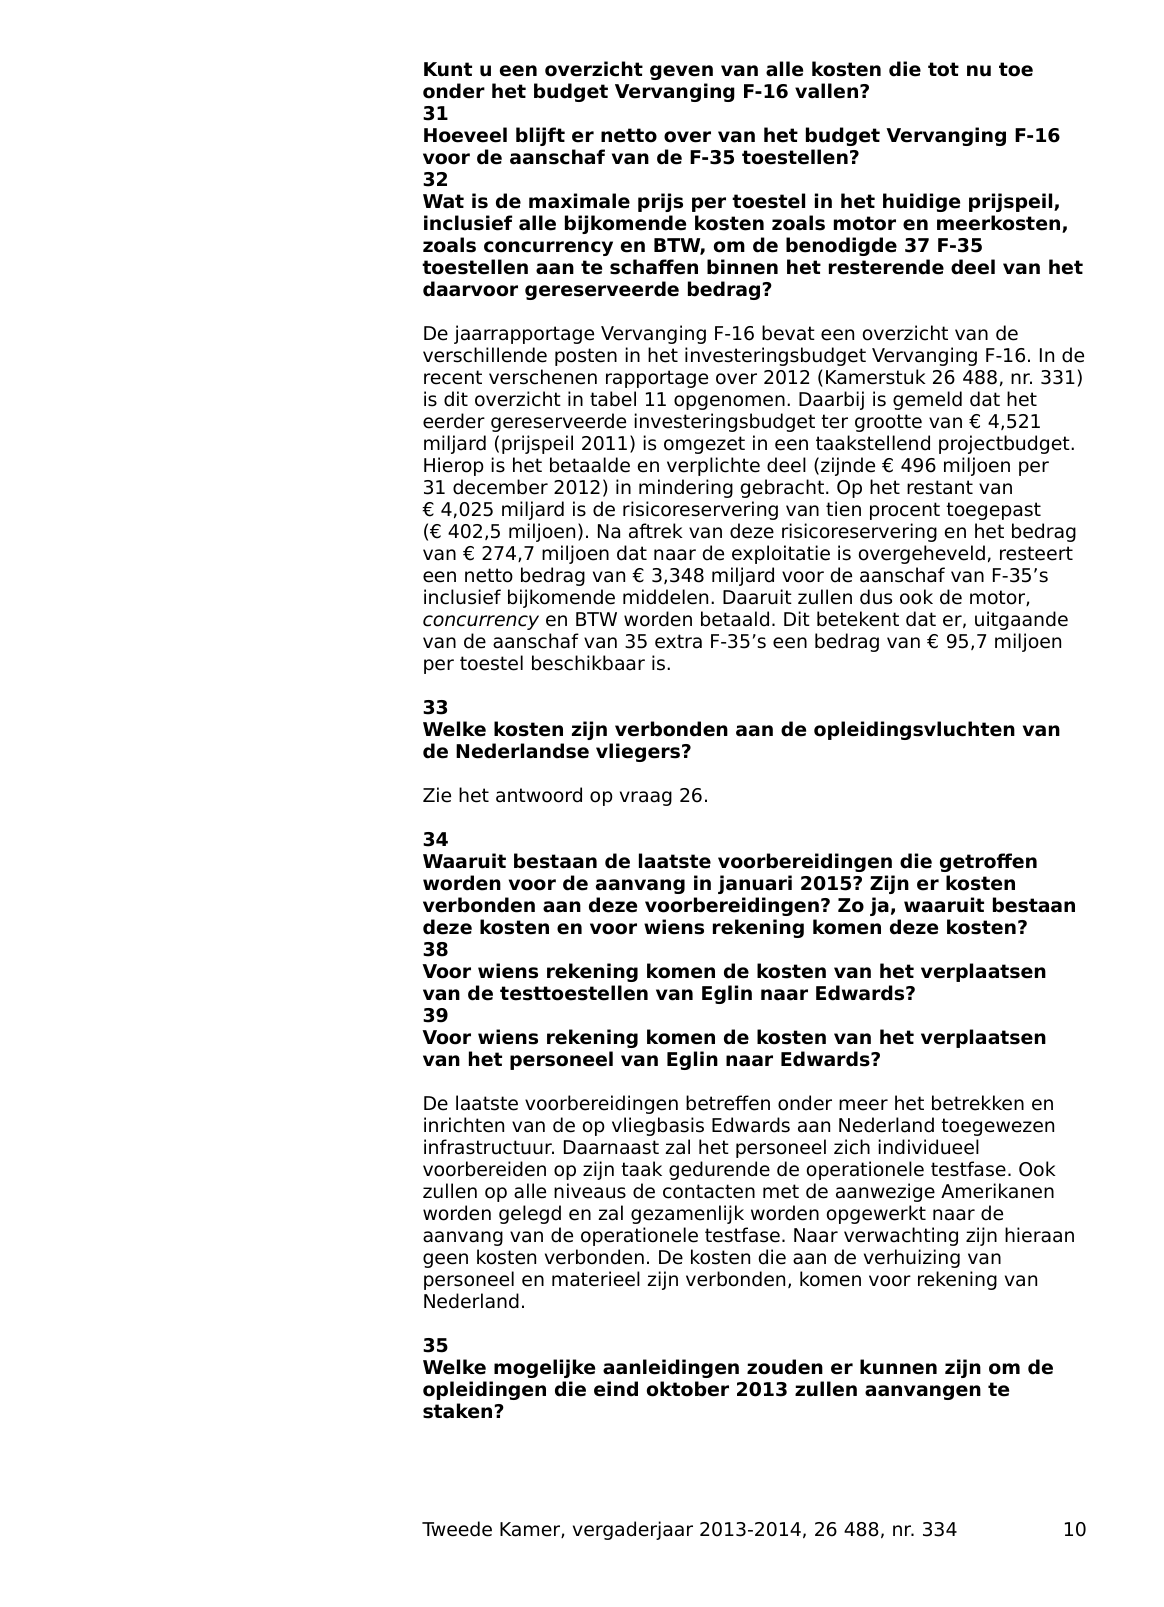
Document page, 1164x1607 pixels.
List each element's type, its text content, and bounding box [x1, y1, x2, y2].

text Voor wiens rekening komen de kosten van het verplaatsen van het personeel van Eglin naar Edwards? [422, 1027, 1087, 1071]
text Waaruit bestaan de laatste voorbereidingen die getroffen worden voor de aanvang in januari 2015? Zijn er kosten verbonden aan deze voorbereidingen? Zo ja, waaruit bestaan deze kosten en voor wiens rekening komen deze kosten? [422, 851, 1087, 939]
text 34 [422, 829, 1087, 851]
text 31 [422, 103, 1087, 125]
text 35 [422, 1335, 1087, 1357]
text Hoeveel blijft er netto over van het budget Vervanging F-16 voor de aanschaf van de F-35 toestellen? [422, 125, 1087, 169]
text Welke kosten zijn verbonden aan de opleidingsvluchten van de Nederlandse vliegers? [422, 719, 1087, 763]
text Welke mogelijke aanleidingen zouden er kunnen zijn om de opleidingen die eind oktober 2013 zullen aanvangen te staken? [422, 1357, 1087, 1423]
text Kunt u een overzicht geven van alle kosten die tot nu toe onder het budget Vervanging F-16 vallen? [422, 59, 1087, 103]
text Zie het antwoord op vraag 26. [422, 785, 1087, 807]
text De jaarrapportage Vervanging F-16 bevat een overzicht van de verschillende posten in het investeringsbudget Vervanging F-16. In de recent verschenen rapportage over 2012 (Kamerstuk 26 488, nr. 331) is dit overzicht in tabel 11 opgenomen. Daarbij is gemeld dat het eerder gereserveerde investeringsbudget ter grootte van € 4,521 miljard (prijspeil 2011) is omgezet in een taakstellend projectbudget. Hierop is het betaalde en verplichte deel (zijnde € 496 miljoen per 31 december 2012) in mindering gebracht. Op het restant van € 4,025 miljard is de risicoreservering van tien procent toegepast (€ 402,5 miljoen). Na aftrek van deze risicoreservering en het bedrag van € 274,7 miljoen dat naar de exploitatie is overgeheveld, resteert een netto bedrag van € 3,348 miljard voor de aanschaf van F-35’s inclusief bijkomende middelen. Daaruit zullen dus ook de motor, concurrency en BTW worden betaald. Dit betekent dat er, uitgaande van de aanschaf van 35 extra F-35’s een bedrag van € 95,7 miljoen per toestel beschikbaar is. [422, 323, 1087, 675]
text De laatste voorbereidingen betreffen onder meer het betrekken en inrichten van de op vliegbasis Edwards aan Nederland toegewezen infrastructuur. Daarnaast zal het personeel zich individueel voorbereiden op zijn taak gedurende de operationele testfase. Ook zullen op alle niveaus de contacten met de aanwezige Amerikanen worden gelegd en zal gezamenlijk worden opgewerkt naar de aanvang van de operationele testfase. Naar verwachting zijn hieraan geen kosten verbonden. De kosten die aan de verhuizing van personeel en materieel zijn verbonden, komen voor rekening van Nederland. [422, 1093, 1087, 1313]
text 39 [422, 1005, 1087, 1027]
text 32 [422, 169, 1087, 191]
text Wat is de maximale prijs per toestel in het huidige prijspeil, inclusief alle bijkomende kosten zoals motor en meerkosten, zoals concurrency en BTW, om de benodigde 37 F-35 toestellen aan te schaffen binnen het resterende deel van het daarvoor gereserveerde bedrag? [422, 191, 1087, 301]
text 33 [422, 697, 1087, 719]
text 38 [422, 939, 1087, 961]
text Voor wiens rekening komen de kosten van het verplaatsen van de testtoestellen van Eglin naar Edwards? [422, 961, 1087, 1005]
